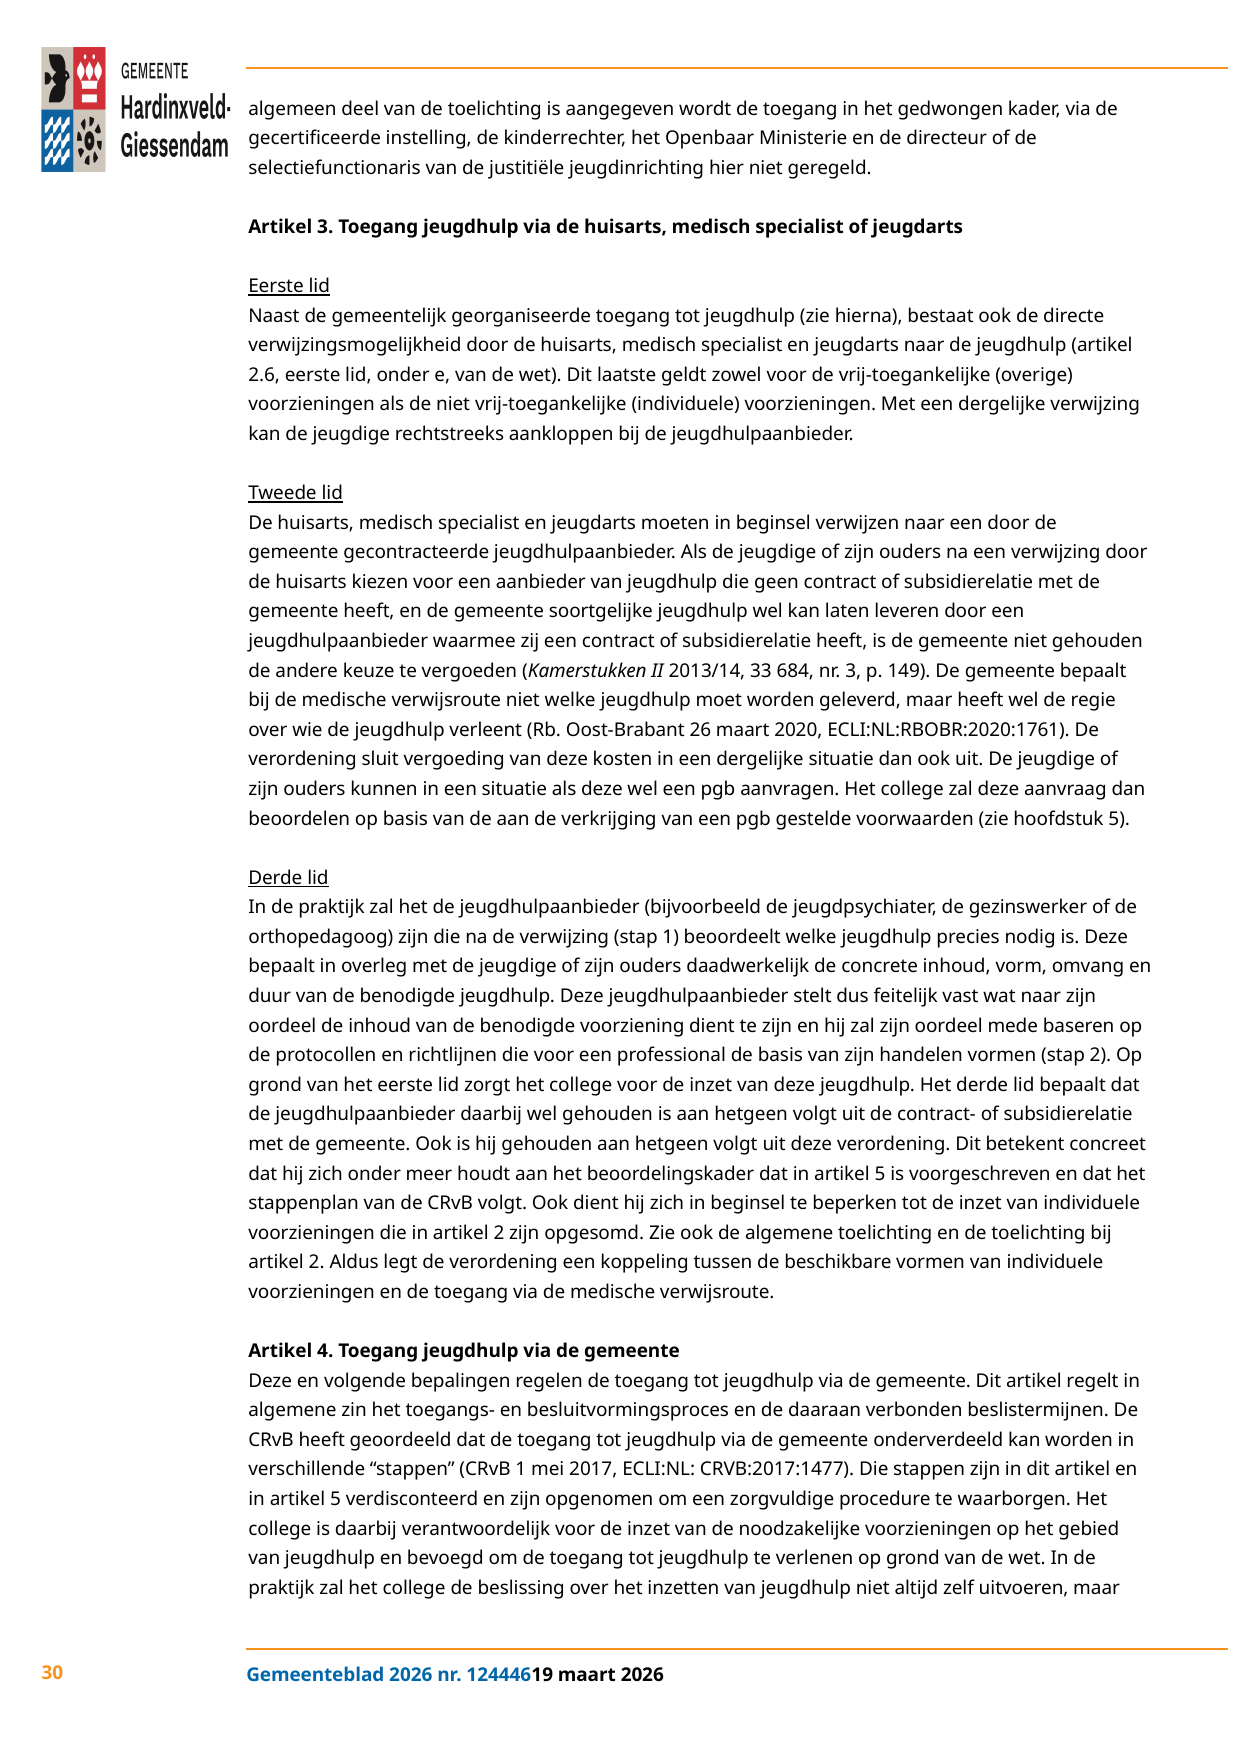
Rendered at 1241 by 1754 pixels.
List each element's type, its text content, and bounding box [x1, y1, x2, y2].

text Naast de gemeentelijk georganiseerde toegang tot jeugdhulp (zie hierna), bestaat ook de directe verwijzingsmogelijkheid door de huisarts, medisch specialist en jeugdarts naar de jeugdhulp (artikel 2.6, eerste lid, onder e, van de wet). Dit laatste geldt zowel voor de vrij-toegankelijke (overige) voorzieningen als de niet vrij-toegankelijke (individuele) voorzieningen. Met een dergelijke verwijzing kan de jeugdige rechtstreeks aankloppen bij de jeugdhulpaanbieder. [248, 302, 1152, 446]
text algemeen deel van de toelichting is aangegeven wordt de toegang in het gedwongen kader, via de gecertificeerde instelling, de kinderrechter, het Openbaar Ministerie en de directeur of de selectiefunctionaris van de justitiële jeugdinrichting hier niet geregeld. [248, 95, 1152, 180]
text Derde lid [248, 864, 1152, 890]
text In de praktijk zal het de jeugdhulpaanbieder (bijvoorbeeld de jeugdpsychiater, de gezinswerker of de orthopedagoog) zijn die na de verwijzing (stap 1) beoordeelt welke jeugdhulp precies nodig is. Deze bepaalt in overleg met de jeugdige of zijn ouders daadwerkelijk de concrete inhoud, vorm, omvang en duur van de benodigde jeugdhulp. Deze jeugdhulpaanbieder stelt dus feitelijk vast wat naar zijn oordeel de inhoud van de benodigde voorziening dient te zijn en hij zal zijn oordeel mede baseren op de protocollen en richtlijnen die voor een professional de basis van zijn handelen vormen (stap 2). Op grond van het eerste lid zorgt het college voor de inzet van deze jeugdhulp. Het derde lid bepaalt dat de jeugdhulpaanbieder daarbij wel gehouden is aan hetgeen volgt uit de contract- of subsidierelatie met de gemeente. Ook is hij gehouden aan hetgeen volgt uit deze verordening. Dit betekent concreet dat hij zich onder meer houdt aan het beoordelingskader dat in artikel 5 is voorgeschreven en dat het stappenplan van de CRvB volgt. Ook dient hij zich in beginsel te beperken tot de inzet van individuele voorzieningen die in artikel 2 zijn opgesomd. Zie ook de algemene toelichting en de toelichting bij artikel 2. Aldus legt de verordening een koppeling tussen de beschikbare vormen van individuele voorzieningen en de toegang via de medische verwijsroute. [248, 893, 1152, 1304]
text Artikel 3. Toegang jeugdhulp via de huisarts, medisch specialist of jeugdarts [248, 213, 1152, 239]
text De huisarts, medisch specialist en jeugdarts moeten in beginsel verwijzen naar een door de gemeente gecontracteerde jeugdhulpaanbieder. Als de jeugdige of zijn ouders na een verwijzing door de huisarts kiezen voor een aanbieder van jeugdhulp die geen contract of subsidierelatie met de gemeente heeft, en de gemeente soortgelijke jeugdhulp wel kan laten leveren door een jeugdhulpaanbieder waarmee zij een contract of subsidierelatie heeft, is de gemeente niet gehouden de andere keuze te vergoeden (Kamerstukken II 2013/14, 33 684, nr. 3, p. 149). De gemeente bepaalt bij de medische verwijsroute niet welke jeugdhulp moet worden geleverd, maar heeft wel de regie over wie de jeugdhulp verleent (Rb. Oost-Brabant 26 maart 2020, ECLI:NL:RBOBR:2020:1761). De verordening sluit vergoeding van deze kosten in een dergelijke situatie dan ook uit. De jeugdige of zijn ouders kunnen in een situatie als deze wel een pgb aanvragen. Het college zal deze aanvraag dan beoordelen op basis van de aan de verkrijging van een pgb gestelde voorwaarden (zie hoofdstuk 5). [248, 509, 1152, 831]
text Eerste lid [248, 272, 1152, 298]
picture [41, 47, 231, 172]
text Artikel 4. Toegang jeugdhulp via de gemeente [248, 1337, 1152, 1363]
text Deze en volgende bepalingen regelen de toegang tot jeugdhulp via de gemeente. Dit artikel regelt in algemene zin het toegangs- en besluitvormingsproces en de daaraan verbonden beslistermijnen. De CRvB heeft geoordeeld dat de toegang tot jeugdhulp via de gemeente onderverdeeld kan worden in verschillende “stappen” (CRvB 1 mei 2017, ECLI:NL: CRVB:2017:1477). Die stappen zijn in dit artikel en in artikel 5 verdisconteerd en zijn opgenomen om een zorgvuldige procedure te waarborgen. Het college is daarbij verantwoordelijk voor de inzet van de noodzakelijke voorzieningen op het gebied van jeugdhulp en bevoegd om de toegang tot jeugdhulp te verlenen op grond van de wet. In de praktijk zal het college de beslissing over het inzetten van jeugdhulp niet altijd zelf uitvoeren, maar [248, 1367, 1152, 1600]
text Tweede lid [248, 479, 1152, 505]
